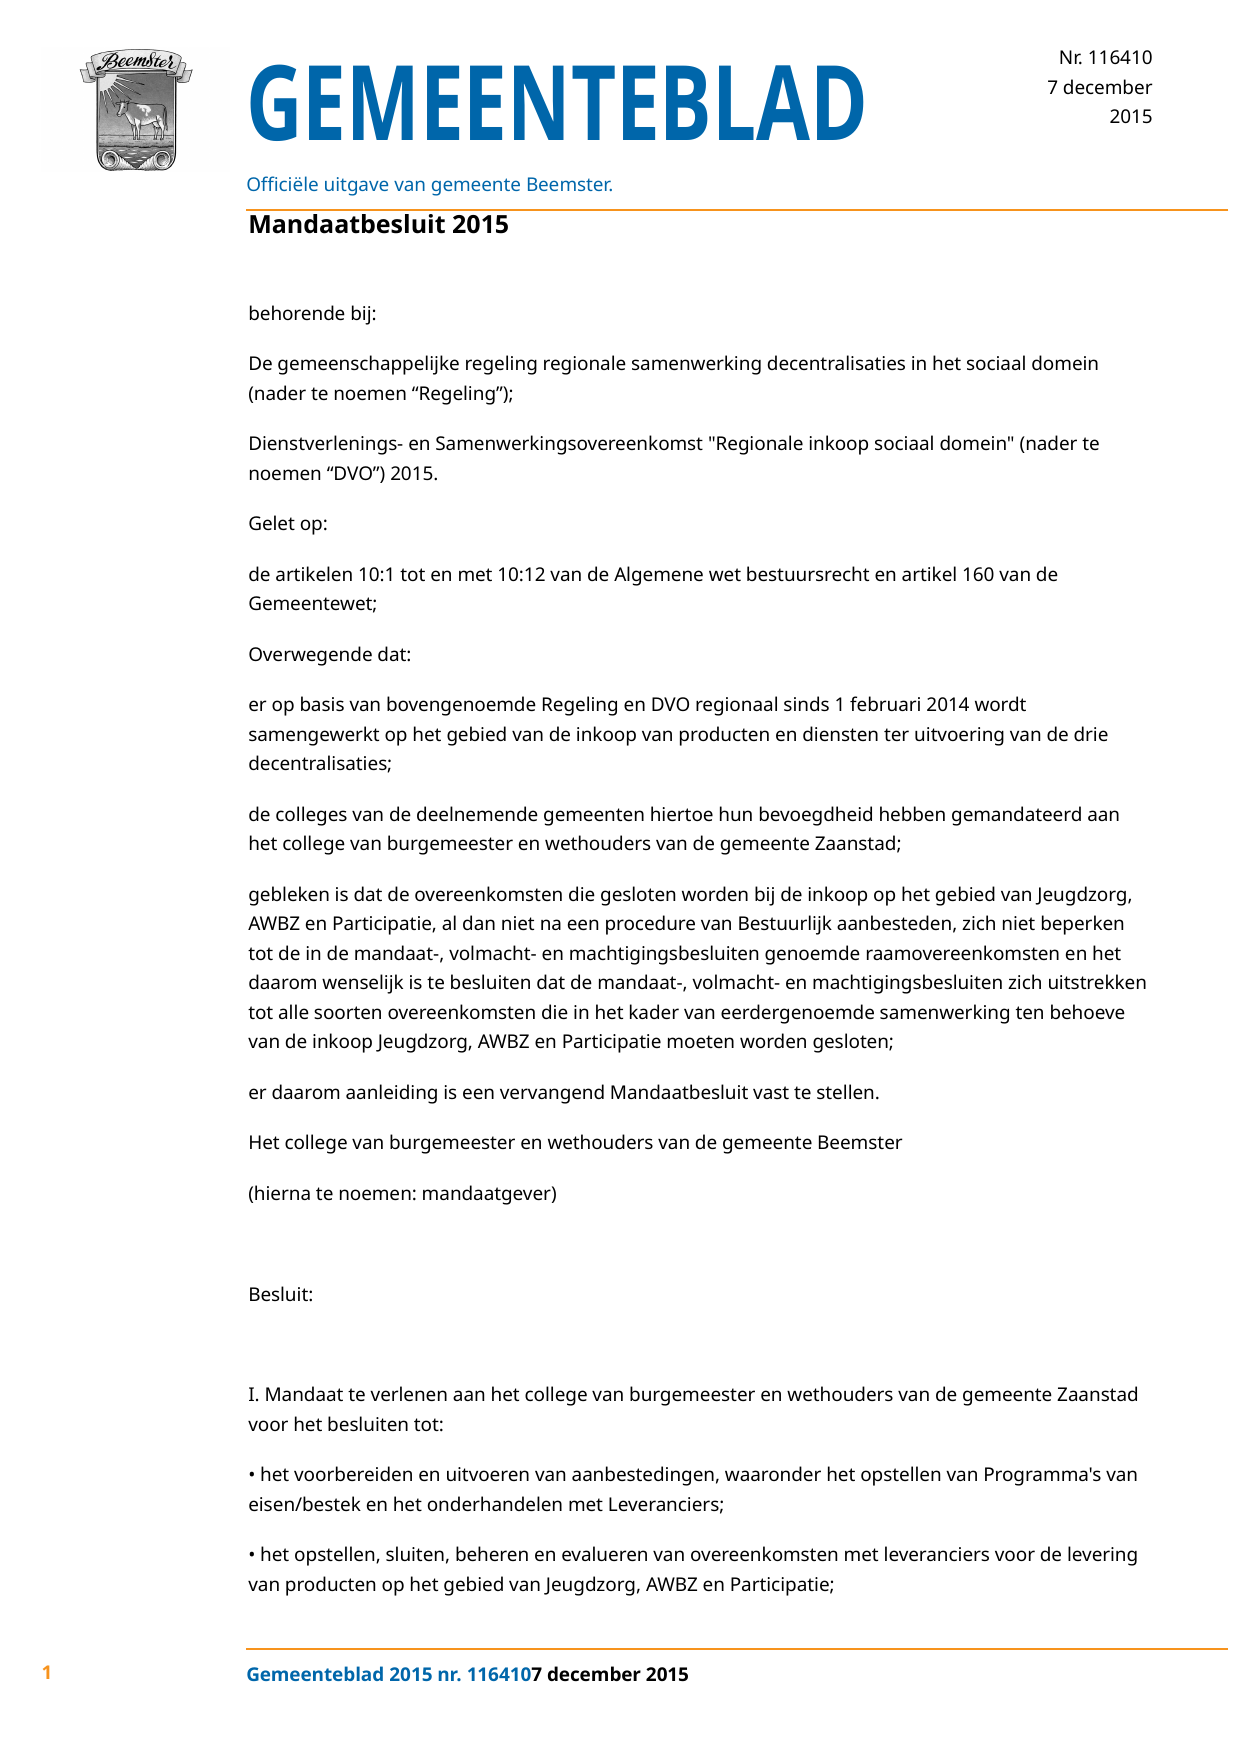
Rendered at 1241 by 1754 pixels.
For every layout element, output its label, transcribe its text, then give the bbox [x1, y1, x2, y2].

text • het voorbereiden en uitvoeren van aanbestedingen, waaronder het opstellen van Programma's van eisen/bestek en het onderhandelen met Leveranciers; [248, 1462, 1152, 1517]
text de colleges van de deelnemende gemeenten hiertoe hun bevoegdheid hebben gemandateerd aan het college van burgemeester en wethouders van de gemeente Zaanstad; [248, 801, 1152, 856]
text de artikelen 10:1 tot en met 10:12 van de Algemene wet bestuursrecht en artikel 160 van de Gemeentewet; [248, 561, 1152, 616]
text er daarom aanleiding is een vervangend Mandaatbesluit vast te stellen. [248, 1079, 1152, 1105]
text er op basis van bovengenoemde Regeling en DVO regionaal sinds 1 februari 2014 wordt samengewerkt op het gebied van de inkoop van producten en diensten ter uitvoering van de drie decentralisaties; [248, 691, 1152, 776]
text gebleken is dat de overeenkomsten die gesloten worden bij de inkoop op het gebied van Jeugdzorg, AWBZ en Participatie, al dan niet na een procedure van Bestuurlijk aanbesteden, zich niet beperken tot de in de mandaat-, volmacht- en machtigingsbesluiten genoemde raamovereenkomsten en het daarom wenselijk is te besluiten dat de mandaat-, volmacht- en machtigingsbesluiten zich uitstrekken tot alle soorten overeenkomsten die in het kader van eerdergenoemde samenwerking ten behoeve van de inkoop Jeugdzorg, AWBZ en Participatie moeten worden gesloten; [248, 881, 1152, 1054]
text De gemeenschappelijke regeling regionale samenwerking decentralisaties in het sociaal domein (nader te noemen “Regeling”); [248, 350, 1152, 406]
text Gelet op: [248, 510, 1152, 536]
text Besluit: [248, 1281, 1152, 1306]
text (hierna te noemen: mandaatgever) [248, 1180, 1152, 1206]
text Overwegende dat: [248, 641, 1152, 666]
text behorende bij: [248, 300, 1152, 326]
text • het opstellen, sluiten, beheren en evalueren van overeenkomsten met leveranciers voor de levering van producten op het gebied van Jeugdzorg, AWBZ en Participatie; [248, 1542, 1152, 1597]
picture [41, 47, 231, 172]
text Mandaatbesluit 2015 [248, 211, 1152, 241]
text Dienstverlenings- en Samenwerkingsovereenkomst "Regionale inkoop sociaal domein" (nader te noemen “DVO”) 2015. [248, 430, 1152, 486]
text Het college van burgemeester en wethouders van de gemeente Beemster [248, 1129, 1152, 1155]
text I. Mandaat te verlenen aan het college van burgemeester en wethouders van de gemeente Zaanstad voor het besluiten tot: [248, 1382, 1152, 1437]
